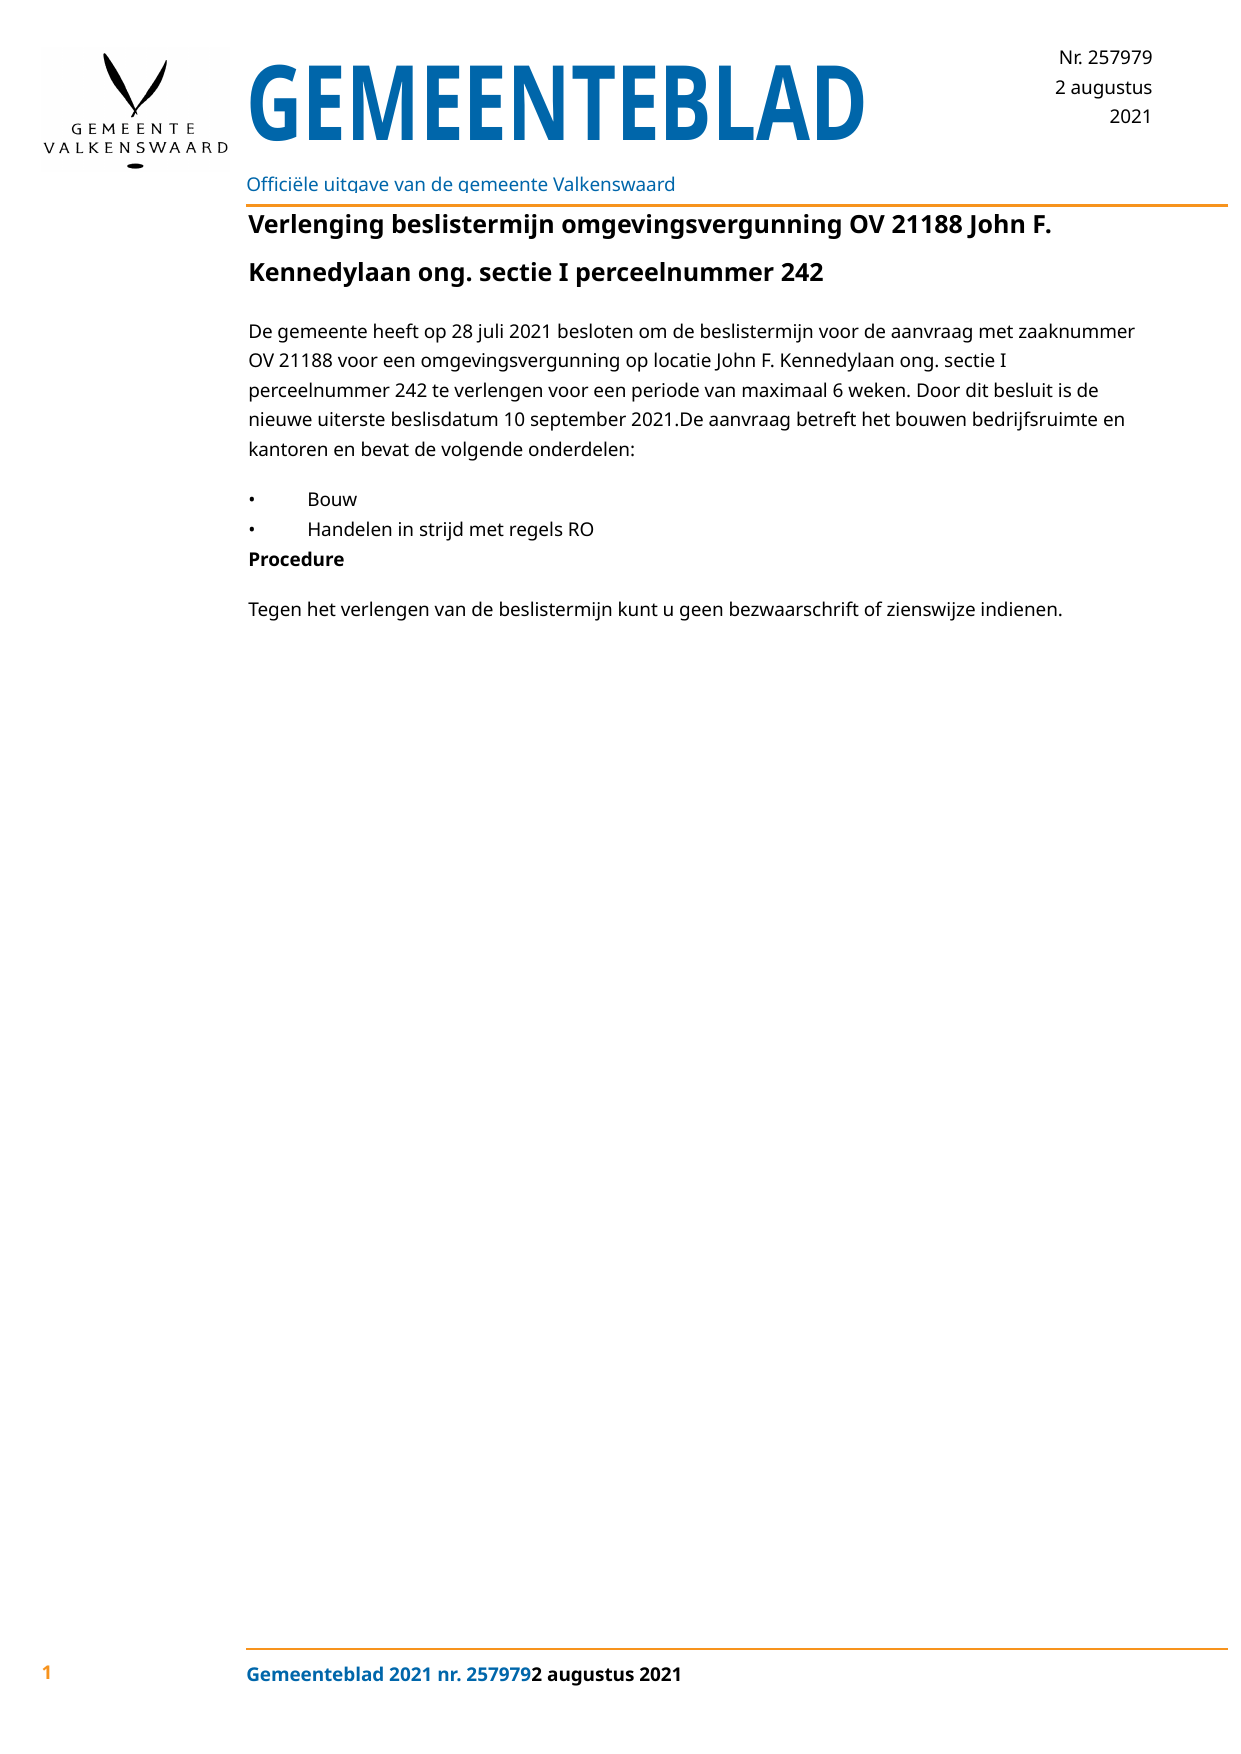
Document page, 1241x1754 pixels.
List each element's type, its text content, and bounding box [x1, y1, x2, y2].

text Tegen het verlengen van de beslistermijn kunt u geen bezwaarschrift of zienswijze indienen. [248, 596, 1152, 622]
list Bouw [248, 487, 1152, 512]
text De gemeente heeft op 28 juli 2021 besloten om de beslistermijn voor de aanvraag met zaaknummer OV 21188 voor een omgevingsvergunning op locatie John F. Kennedylaan ong. sectie I perceelnummer 242 te verlengen voor een periode van maximaal 6 weken. Door dit besluit is de nieuwe uiterste beslisdatum 10 september 2021.De aanvraag betreft het bouwen bedrijfsruimte en kantoren en bevat de volgende onderdelen: [248, 318, 1152, 462]
text Verlenging beslistermijn omgevingsvergunning OV 21188 John F. Kennedylaan ong. sectie I perceelnummer 242 [248, 207, 1152, 288]
list Handelen in strijd met regels RO [248, 516, 1152, 542]
picture [41, 47, 231, 172]
text Procedure [248, 546, 1152, 572]
